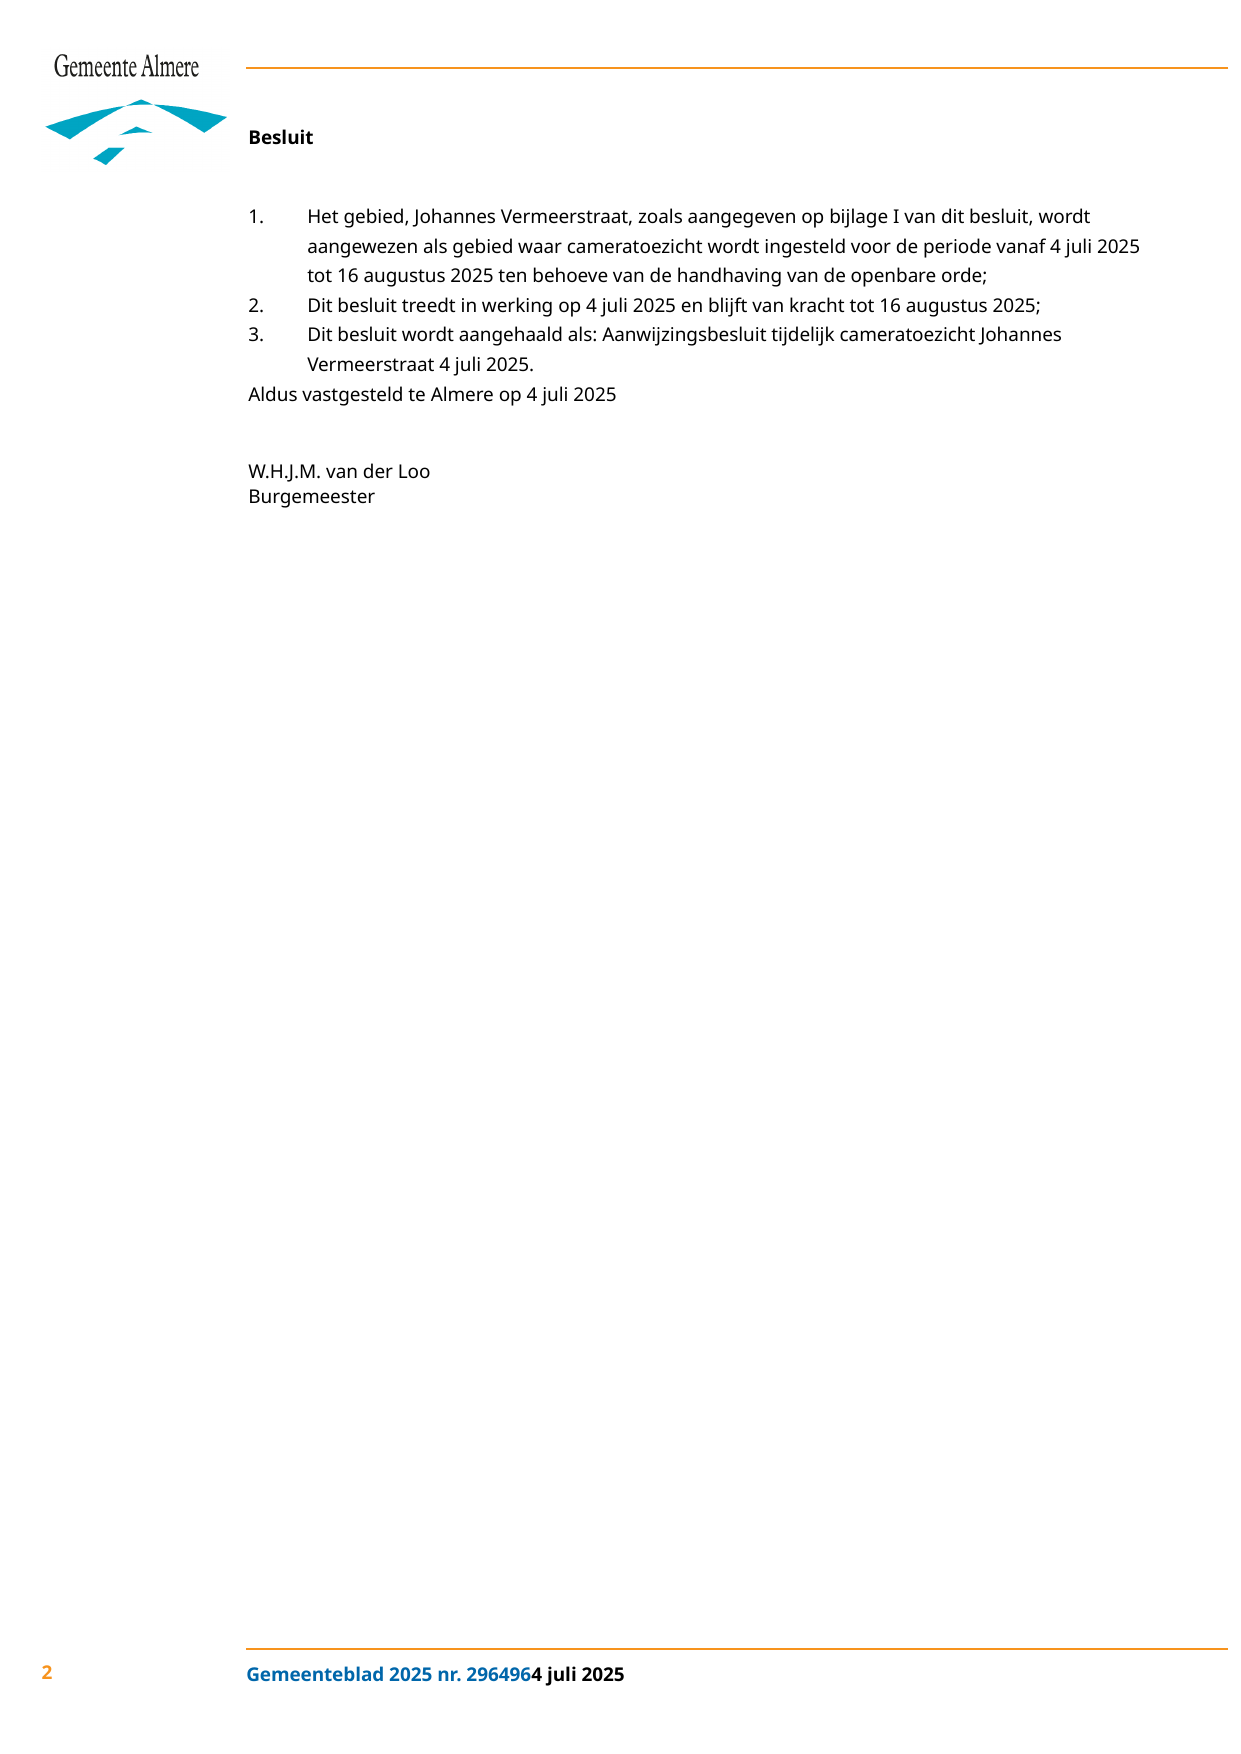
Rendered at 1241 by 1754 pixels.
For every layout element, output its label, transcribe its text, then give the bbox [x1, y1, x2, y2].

picture [41, 47, 231, 172]
list Dit besluit wordt aangehaald als: Aanwijzingsbesluit tijdelijk cameratoezicht Johannes Vermeerstraat 4 juli 2025. [248, 322, 1152, 377]
text W.H.J.M. van der Loo [248, 458, 1152, 484]
text Burgemeester [248, 484, 1152, 509]
list Het gebied, Johannes Vermeerstraat, zoals aangegeven op bijlage I van dit besluit, wordt aangewezen als gebied waar cameratoezicht wordt ingesteld voor de periode vanaf 4 juli 2025 tot 16 augustus 2025 ten behoeve van de handhaving van de openbare orde; [248, 203, 1152, 288]
text Aldus vastgesteld te Almere op 4 juli 2025 [248, 381, 1152, 406]
text Besluit [248, 124, 1152, 150]
list Dit besluit treedt in werking op 4 juli 2025 en blijft van kracht tot 16 augustus 2025; [248, 292, 1152, 318]
